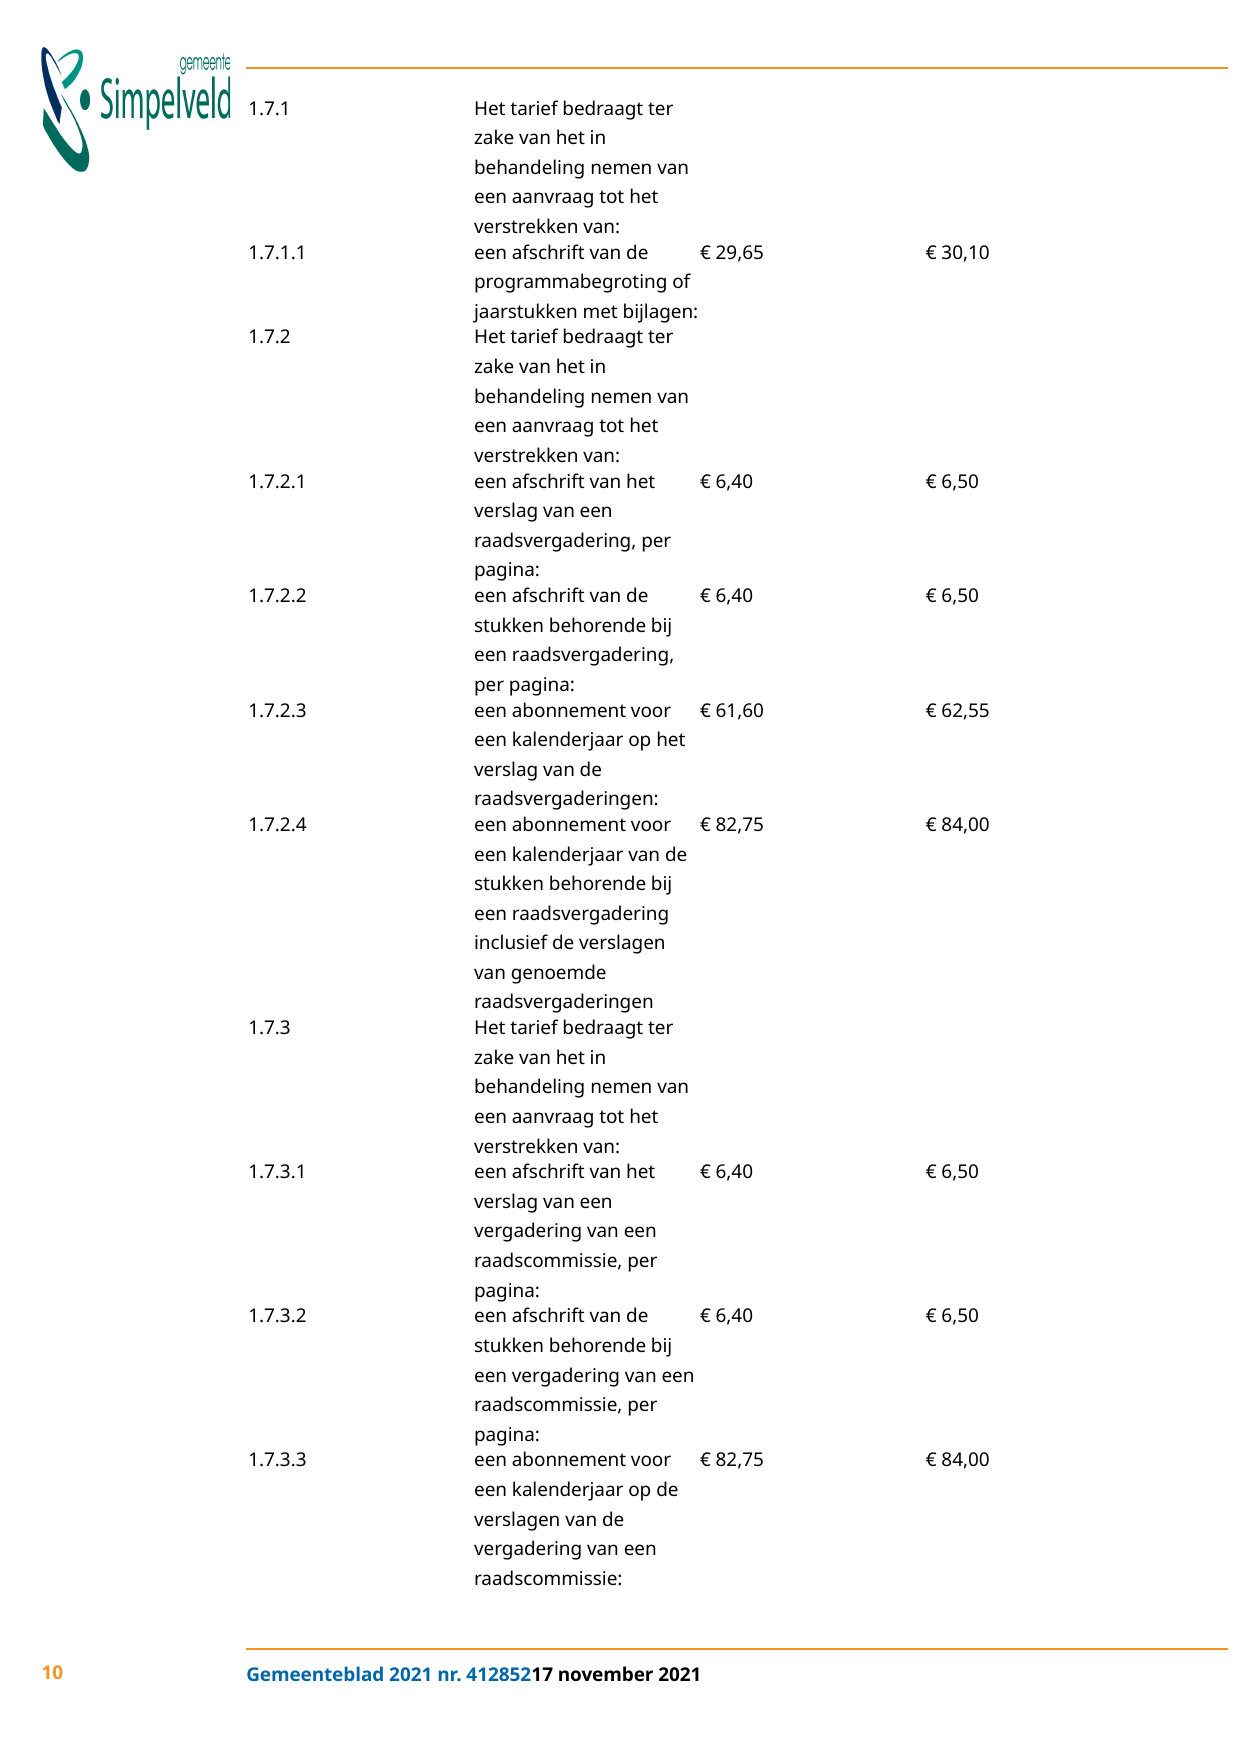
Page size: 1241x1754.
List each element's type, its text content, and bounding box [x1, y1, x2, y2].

picture [41, 47, 231, 172]
table_cell een abonnement voor een kalenderjaar op het verslag van de raadsvergaderingen: [474, 697, 700, 811]
table_cell € 6,50 [926, 582, 1152, 697]
table_cell een afschrift van de stukken behorende bij een raadsvergadering, per pagina: [474, 582, 700, 697]
table_cell een afschrift van de stukken behorende bij een vergadering van een raadscommissie, per pagina: [474, 1303, 700, 1447]
table_cell € 82,75 [700, 1447, 926, 1591]
table_cell 1.7.3.3 [248, 1447, 474, 1591]
table_cell Het tarief bedraagt ter zake van het in behandeling nemen van een aanvraag tot het verstrekken van: [474, 1015, 700, 1158]
table_cell 1.7.3 [248, 1015, 474, 1158]
table_cell een afschrift van het verslag van een raadsvergadering, per pagina: [474, 468, 700, 582]
table_cell [926, 324, 1152, 468]
table_cell 1.7.3.2 [248, 1303, 474, 1447]
table_cell een abonnement voor een kalenderjaar van de stukken behorende bij een raadsvergadering inclusief de verslagen van genoemde raadsvergaderingen [474, 811, 700, 1014]
table_cell € 29,65 [700, 239, 926, 324]
table_cell een afschrift van de programmabegroting of jaarstukken met bijlagen: [474, 239, 700, 324]
table_cell € 82,75 [700, 811, 926, 1014]
table_cell € 84,00 [926, 811, 1152, 1014]
table_cell € 61,60 [700, 697, 926, 811]
table_cell 1.7.1 [248, 95, 474, 239]
table_cell € 6,50 [926, 1303, 1152, 1447]
table_cell 1.7.2.1 [248, 468, 474, 582]
table_cell Het tarief bedraagt ter zake van het in behandeling nemen van een aanvraag tot het verstrekken van: [474, 324, 700, 468]
table_cell Het tarief bedraagt ter zake van het in behandeling nemen van een aanvraag tot het verstrekken van: [474, 95, 700, 239]
table_cell € 6,40 [700, 582, 926, 697]
table_cell [700, 324, 926, 468]
table_cell [926, 1015, 1152, 1158]
table_cell € 6,40 [700, 1303, 926, 1447]
table_cell € 62,55 [926, 697, 1152, 811]
table_cell € 84,00 [926, 1447, 1152, 1591]
table_cell € 30,10 [926, 239, 1152, 324]
table_cell 1.7.3.1 [248, 1159, 474, 1303]
table_cell een abonnement voor een kalenderjaar op de verslagen van de vergadering van een raadscommissie: [474, 1447, 700, 1591]
table_cell € 6,50 [926, 1159, 1152, 1303]
table_cell 1.7.2.4 [248, 811, 474, 1014]
table_cell € 6,50 [926, 468, 1152, 582]
table_cell 1.7.2.2 [248, 582, 474, 697]
table_cell 1.7.1.1 [248, 239, 474, 324]
table_cell [926, 95, 1152, 239]
table_cell [700, 95, 926, 239]
table_cell € 6,40 [700, 1159, 926, 1303]
table_cell € 6,40 [700, 468, 926, 582]
table_cell een afschrift van het verslag van een vergadering van een raadscommissie, per pagina: [474, 1159, 700, 1303]
table_cell 1.7.2 [248, 324, 474, 468]
table_cell 1.7.2.3 [248, 697, 474, 811]
table_cell [700, 1015, 926, 1158]
